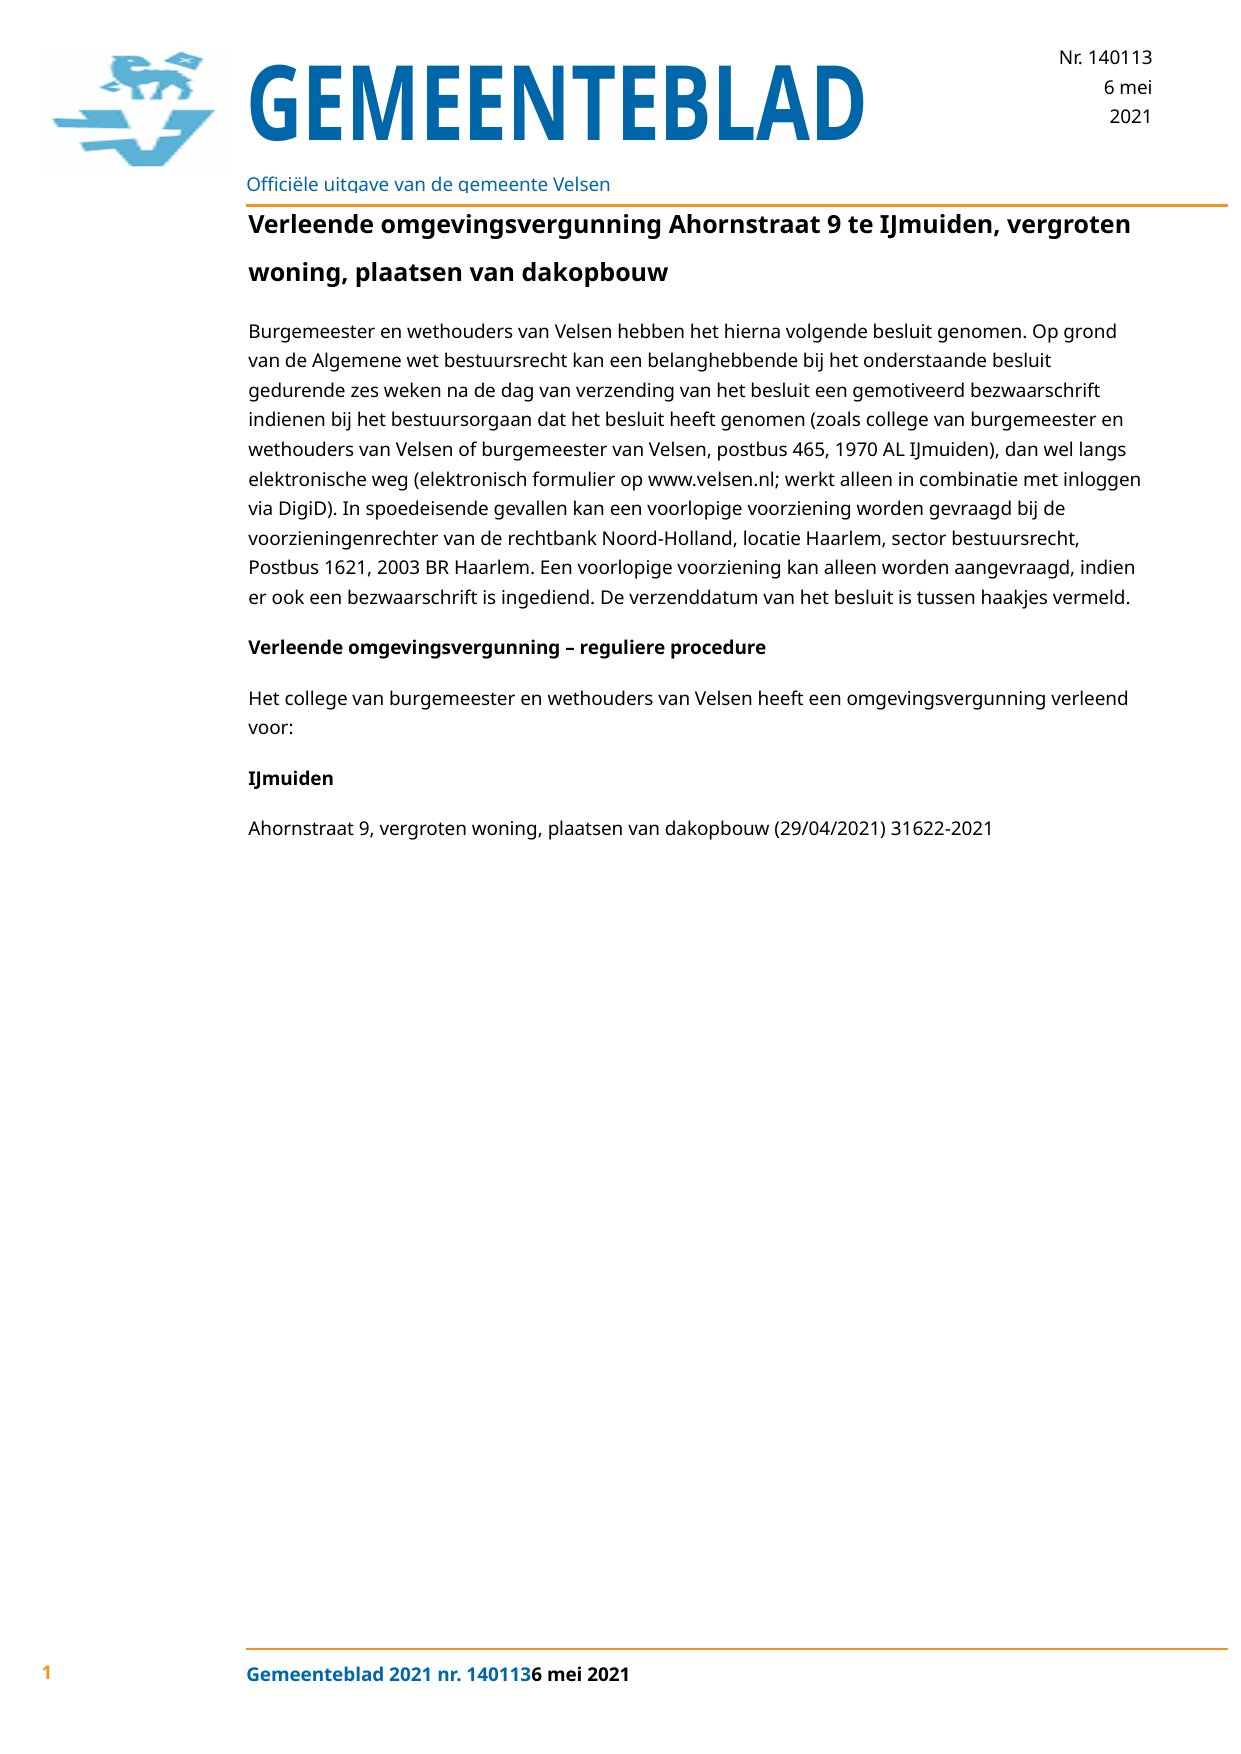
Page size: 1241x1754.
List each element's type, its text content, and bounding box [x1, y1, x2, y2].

text Verleende omgevingsvergunning – reguliere procedure [248, 634, 1152, 660]
text Het college van burgemeester en wethouders van Velsen heeft een omgevingsvergunning verleend voor: [248, 685, 1152, 740]
text IJmuiden [248, 765, 1152, 791]
picture [41, 47, 231, 172]
text Verleende omgevingsvergunning Ahornstraat 9 te IJmuiden, vergroten woning, plaatsen van dakopbouw [248, 207, 1152, 288]
text Burgemeester en wethouders van Velsen hebben het hierna volgende besluit genomen. Op grond van de Algemene wet bestuursrecht kan een belanghebbende bij het onderstaande besluit gedurende zes weken na de dag van verzending van het besluit een gemotiveerd bezwaarschrift indienen bij het bestuursorgaan dat het besluit heeft genomen (zoals college van burgemeester en wethouders van Velsen of burgemeester van Velsen, postbus 465, 1970 AL IJmuiden), dan wel langs elektronische weg (elektronisch formulier op www.velsen.nl; werkt alleen in combinatie met inloggen via DigiD). In spoedeisende gevallen kan een voorlopige voorziening worden gevraagd bij de voorzieningenrechter van de rechtbank Noord-Holland, locatie Haarlem, sector bestuursrecht, Postbus 1621, 2003 BR Haarlem. Een voorlopige voorziening kan alleen worden aangevraagd, indien er ook een bezwaarschrift is ingediend. De verzenddatum van het besluit is tussen haakjes vermeld. [248, 318, 1152, 610]
text Ahornstraat 9, vergroten woning, plaatsen van dakopbouw (29/04/2021) 31622-2021 [248, 815, 1152, 841]
